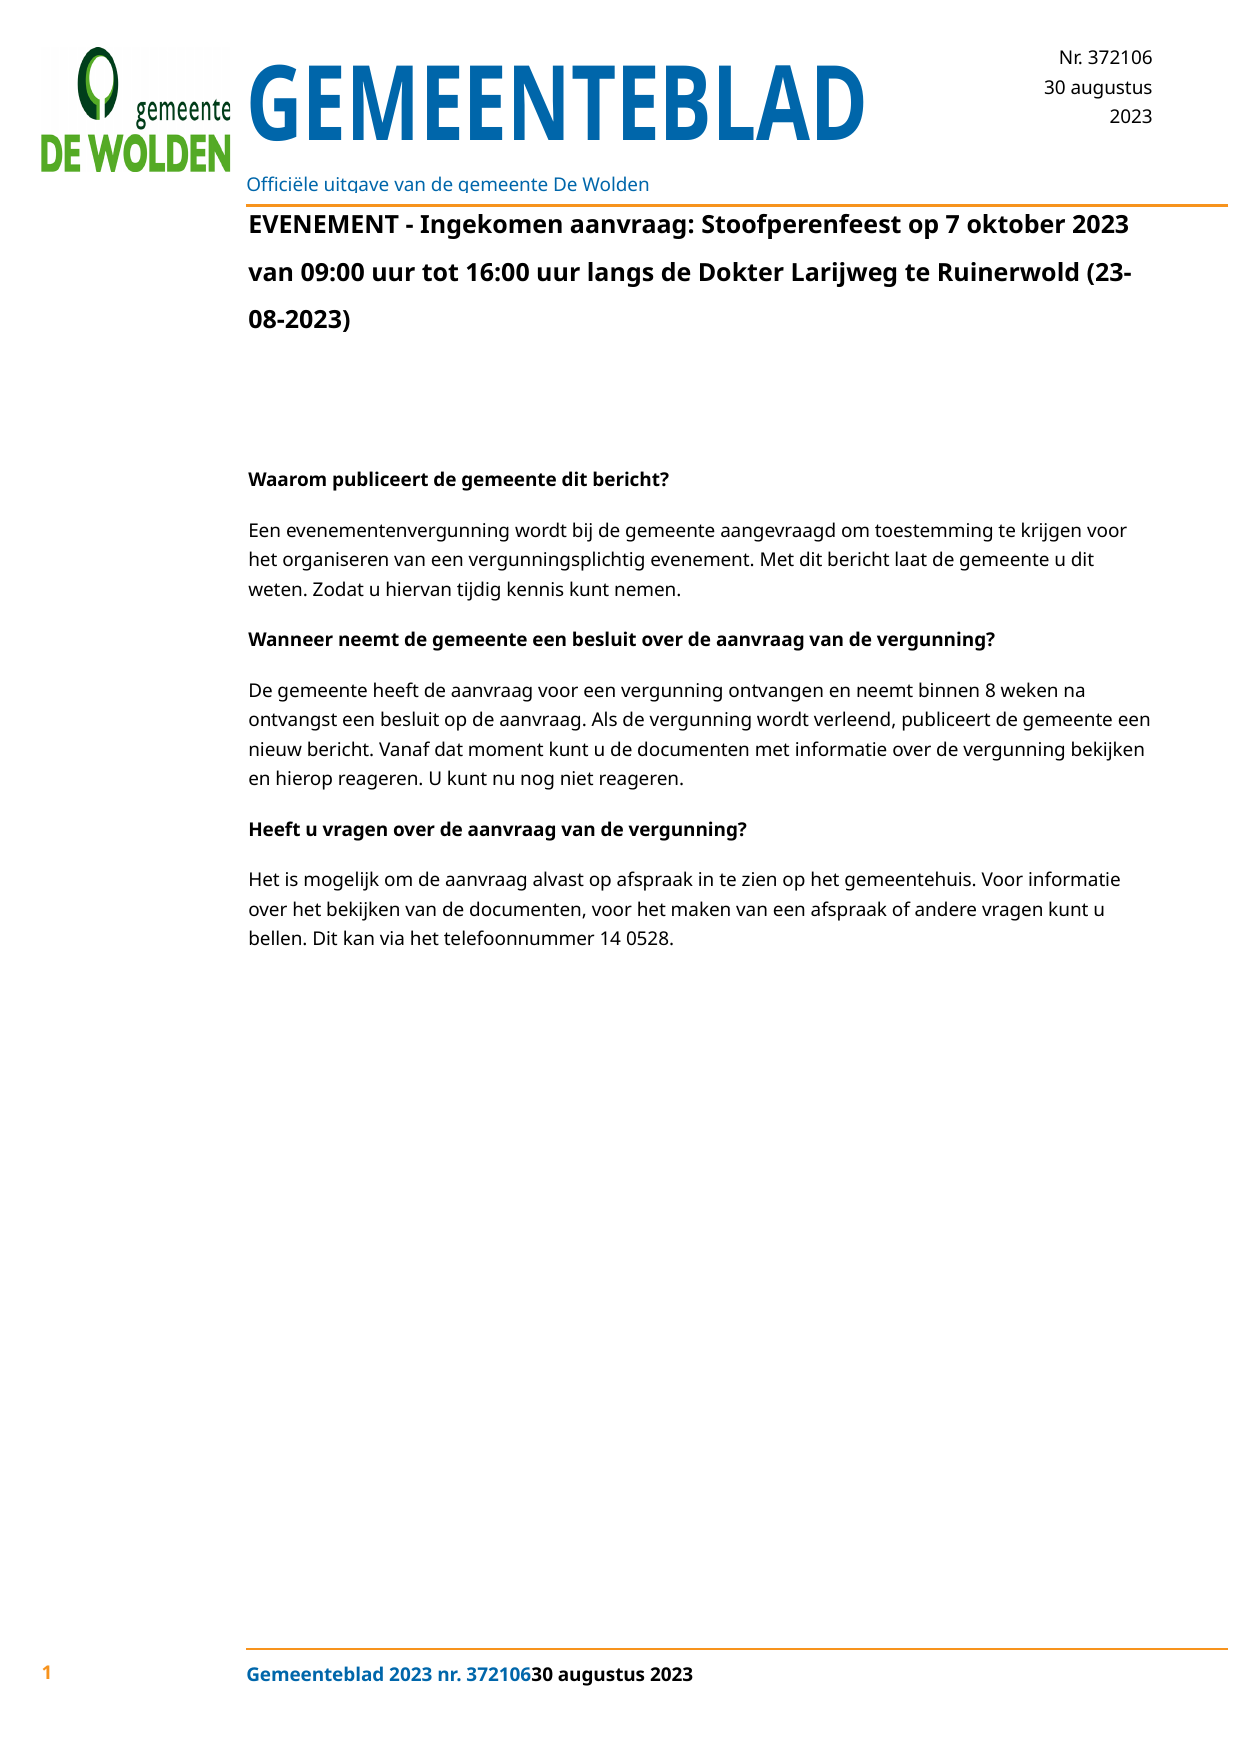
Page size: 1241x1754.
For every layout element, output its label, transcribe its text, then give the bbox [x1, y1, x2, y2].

text De gemeente heeft de aanvraag voor een vergunning ontvangen en neemt binnen 8 weken na ontvangst een besluit op de aanvraag. Als de vergunning wordt verleend, publiceert de gemeente een nieuw bericht. Vanaf dat moment kunt u de documenten met informatie over de vergunning bekijken en hierop reageren. U kunt nu nog niet reageren. [248, 677, 1152, 791]
text Wanneer neemt de gemeente een besluit over de aanvraag van de vergunning? [248, 626, 1152, 652]
text EVENEMENT - Ingekomen aanvraag: Stoofperenfeest op 7 oktober 2023 van 09:00 uur tot 16:00 uur langs de Dokter Larijweg te Ruinerwold (23-08-2023) [248, 207, 1152, 336]
text Heeft u vragen over de aanvraag van de vergunning? [248, 816, 1152, 842]
picture [41, 47, 231, 172]
text Waarom publiceert de gemeente dit bericht? [248, 466, 1152, 492]
text Een evenementenvergunning wordt bij de gemeente aangevraagd om toestemming te krijgen voor het organiseren van een vergunningsplichtig evenement. Met dit bericht laat de gemeente u dit weten. Zodat u hiervan tijdig kennis kunt nemen. [248, 517, 1152, 602]
text Het is mogelijk om de aanvraag alvast op afspraak in te zien op het gemeentehuis. Voor informatie over het bekijken van de documenten, voor het maken van een afspraak of andere vragen kunt u bellen. Dit kan via het telefoonnummer 14 0528. [248, 866, 1152, 951]
